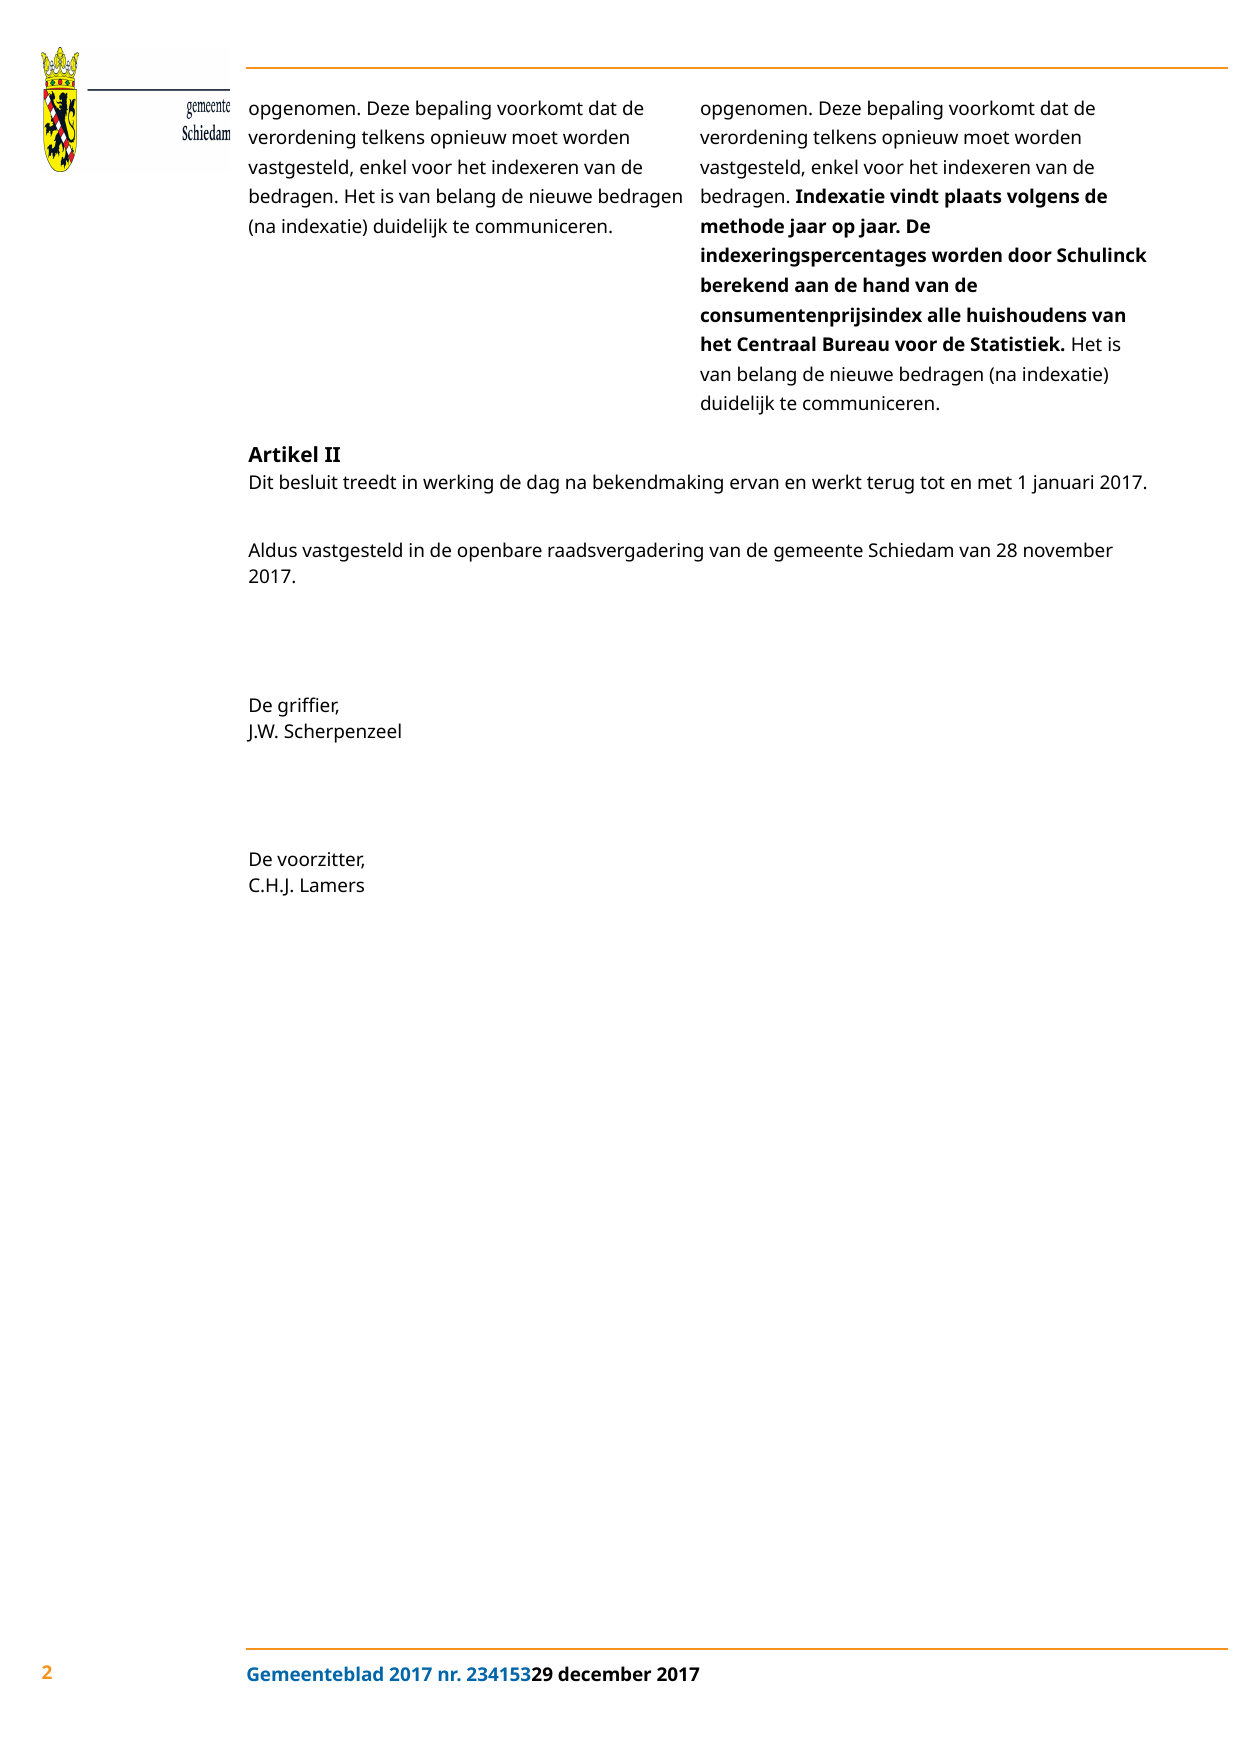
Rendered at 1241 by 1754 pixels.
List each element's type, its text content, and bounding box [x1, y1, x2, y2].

picture [41, 47, 231, 172]
text De griffier, [248, 692, 1152, 718]
text Dit besluit treedt in werking de dag na bekendmaking ervan en werkt terug tot en met 1 januari 2017. [248, 469, 1152, 494]
text C.H.J. Lamers [248, 872, 1152, 898]
text Artikel II [248, 440, 1152, 469]
text Aldus vastgesteld in de openbare raadsvergadering van de gemeente Schiedam van 28 november 2017. [248, 538, 1152, 589]
table_cell opgenomen. Deze bepaling voorkomt dat de verordening telkens opnieuw moet worden vastgesteld, enkel voor het indexeren van de bedragen. Indexatie vindt plaats volgens de methode jaar op jaar. De indexeringspercentages worden door Schulinck berekend aan de hand van de consumentenprijsindex alle huishoudens van het Centraal Bureau voor de Statistiek. Het is van belang de nieuwe bedragen (na indexatie) duidelijk te communiceren. [700, 95, 1152, 416]
text De voorzitter, [248, 846, 1152, 872]
table_cell opgenomen. Deze bepaling voorkomt dat de verordening telkens opnieuw moet worden vastgesteld, enkel voor het indexeren van de bedragen. Het is van belang de nieuwe bedragen (na indexatie) duidelijk te communiceren. [248, 95, 700, 416]
text J.W. Scherpenzeel [248, 718, 1152, 743]
